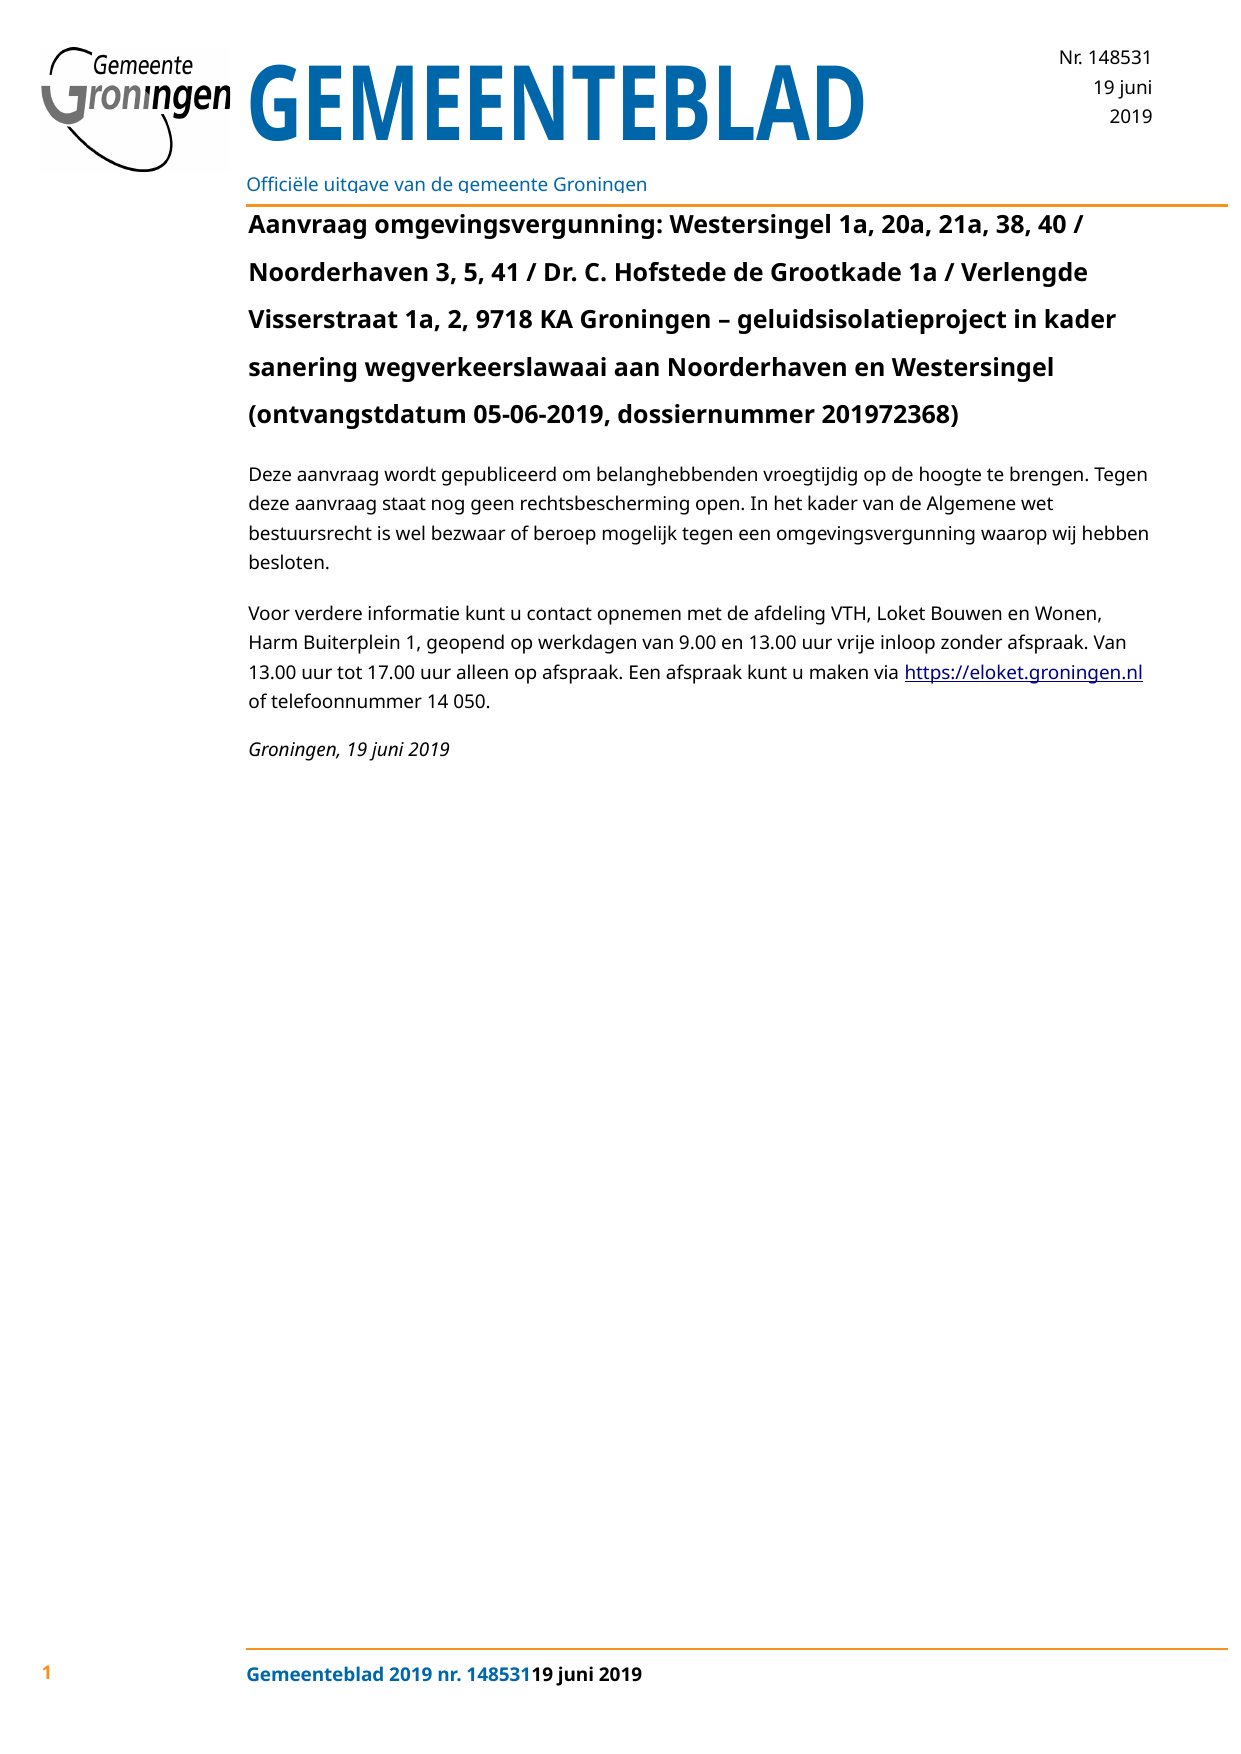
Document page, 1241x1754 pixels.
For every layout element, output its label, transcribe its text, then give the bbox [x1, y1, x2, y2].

text Groningen, 19 juni 2019 [248, 736, 1152, 762]
text Deze aanvraag wordt gepubliceerd om belanghebbenden vroegtijdig op de hoogte te brengen. Tegen deze aanvraag staat nog geen rechtsbescherming open. In het kader van de Algemene wet bestuursrecht is wel bezwaar of beroep mogelijk tegen een omgevingsvergunning waarop wij hebben besloten. [248, 461, 1152, 575]
text Voor verdere informatie kunt u contact opnemen met de afdeling VTH, Loket Bouwen en Wonen, Harm Buiterplein 1, geopend op werkdagen van 9.00 en 13.00 uur vrije inloop zonder afspraak. Van 13.00 uur tot 17.00 uur alleen op afspraak. Een afspraak kunt u maken via https://eloket.groningen.nl of telefoonnummer 14 050. [248, 600, 1152, 714]
picture [41, 47, 231, 172]
text Aanvraag omgevingsvergunning: Westersingel 1a, 20a, 21a, 38, 40 / Noorderhaven 3, 5, 41 / Dr. C. Hofstede de Grootkade 1a / Verlengde Visserstraat 1a, 2, 9718 KA Groningen – geluidsisolatieproject in kader sanering wegverkeerslawaai aan Noorderhaven en Westersingel (ontvangstdatum 05-06-2019, dossiernummer 201972368) [248, 207, 1152, 431]
